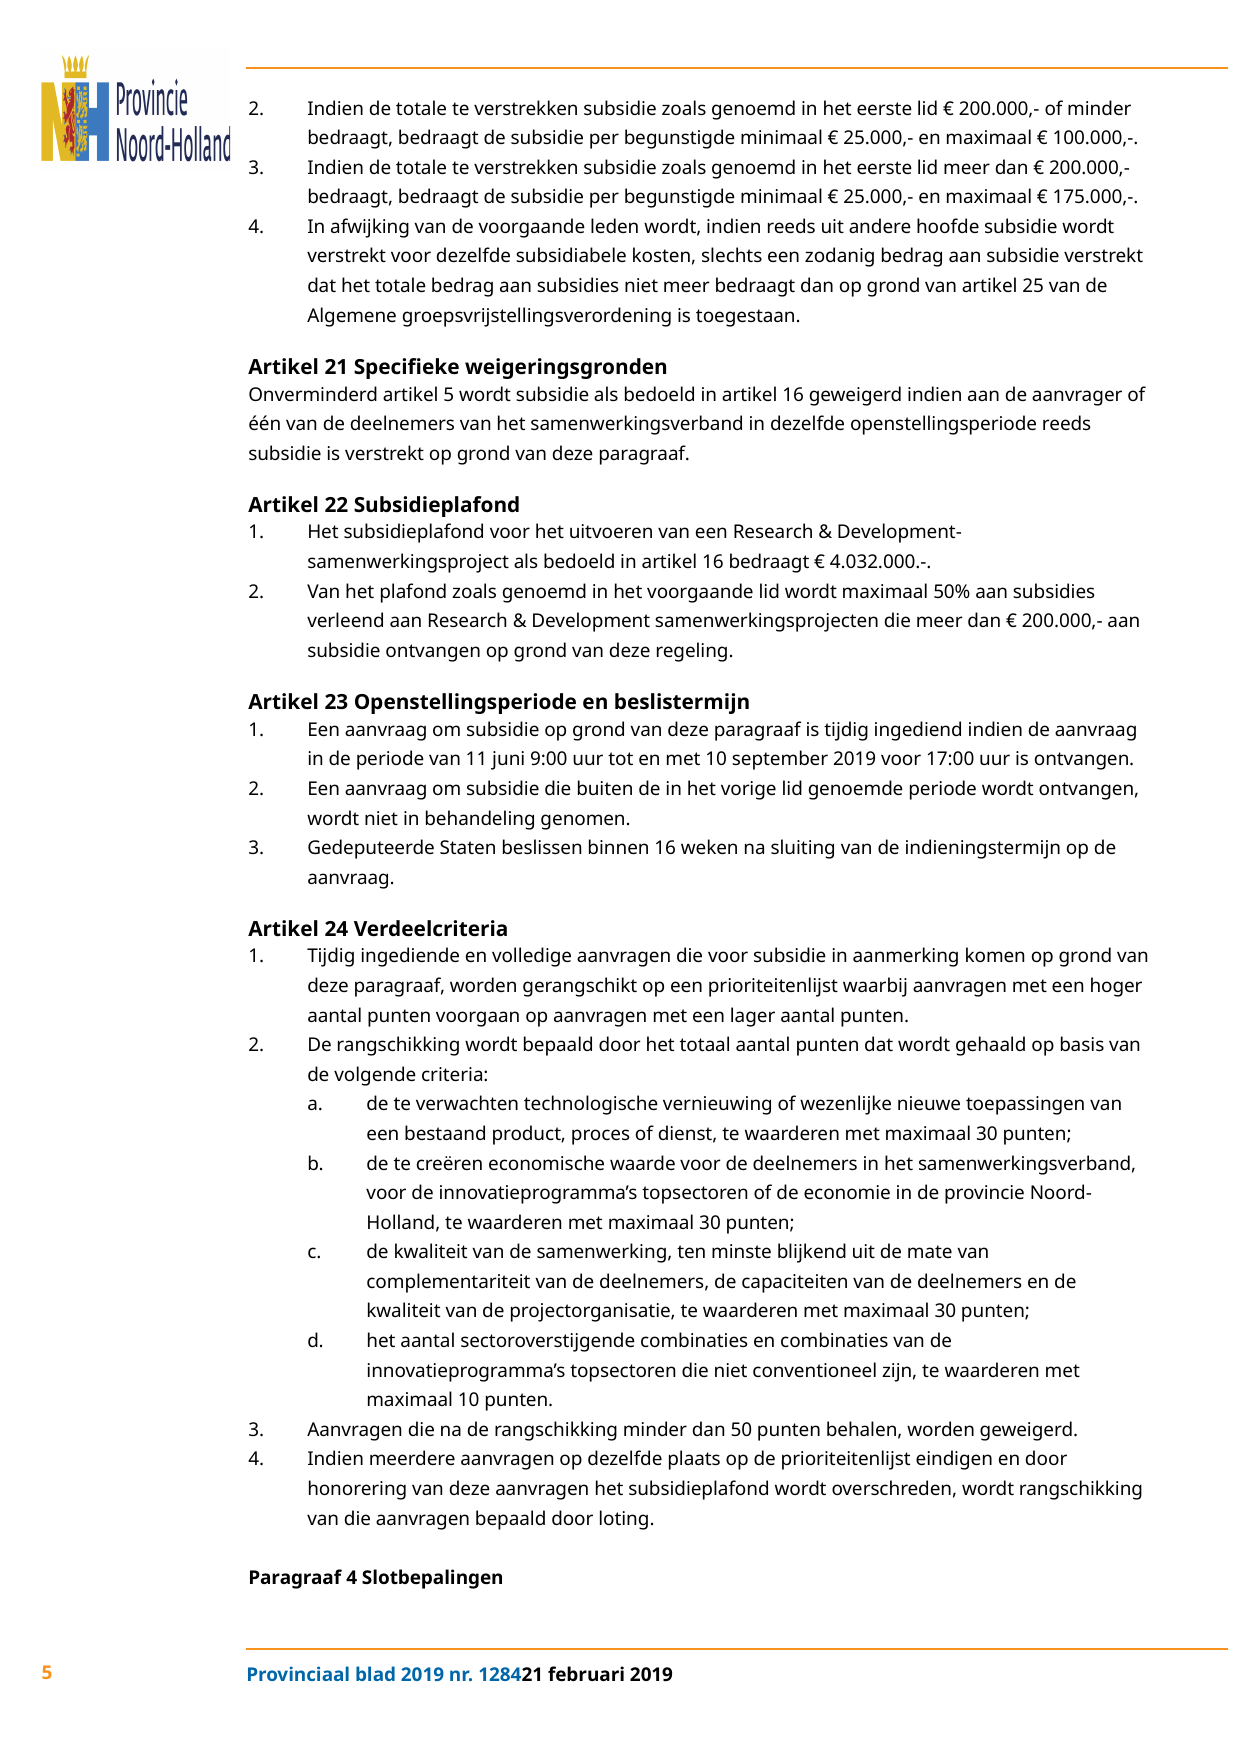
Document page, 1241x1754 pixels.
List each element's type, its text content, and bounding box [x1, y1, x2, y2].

list Het subsidieplafond voor het uitvoeren van een Research & Development-samenwerkingsproject als bedoeld in artikel 16 bedraagt € 4.032.000.-. [248, 519, 1152, 574]
list Indien meerdere aanvragen op dezelfde plaats op de prioriteitenlijst eindigen en door honorering van deze aanvragen het subsidieplafond wordt overschreden, wordt rangschikking van die aanvragen bepaald door loting. [248, 1446, 1152, 1531]
list Indien de totale te verstrekken subsidie zoals genoemd in het eerste lid € 200.000,- of minder bedraagt, bedraagt de subsidie per begunstigde minimaal € 25.000,- en maximaal € 100.000,-. [248, 95, 1152, 150]
text Artikel 21 Specifieke weigeringsgronden [248, 352, 1152, 381]
list Indien de totale te verstrekken subsidie zoals genoemd in het eerste lid meer dan € 200.000,- bedraagt, bedraagt de subsidie per begunstigde minimaal € 25.000,- en maximaal € 175.000,-. [248, 154, 1152, 209]
text Artikel 23 Openstellingsperiode en beslistermijn [248, 687, 1152, 716]
list Gedeputeerde Staten beslissen binnen 16 weken na sluiting van de indieningstermijn op de aanvraag. [248, 834, 1152, 889]
list de te verwachten technologische vernieuwing of wezenlijke nieuwe toepassingen van een bestaand product, proces of dienst, te waarderen met maximaal 30 punten; [307, 1091, 1152, 1146]
list Tijdig ingediende en volledige aanvragen die voor subsidie in aanmerking komen op grond van deze paragraaf, worden gerangschikt op een prioriteitenlijst waarbij aanvragen met een hoger aantal punten voorgaan op aanvragen met een lager aantal punten. [248, 943, 1152, 1028]
picture [41, 47, 231, 172]
list Een aanvraag om subsidie op grond van deze paragraaf is tijdig ingediend indien de aanvraag in de periode van 11 juni 9:00 uur tot en met 10 september 2019 voor 17:00 uur is ontvangen. [248, 716, 1152, 771]
list de kwaliteit van de samenwerking, ten minste blijkend uit de mate van complementariteit van de deelnemers, de capaciteiten van de deelnemers en de kwaliteit van de projectorganisatie, te waarderen met maximaal 30 punten; [307, 1238, 1152, 1323]
text Paragraaf 4 Slotbepalingen [248, 1564, 1152, 1590]
text Onverminderd artikel 5 wordt subsidie als bedoeld in artikel 16 geweigerd indien aan de aanvrager of één van de deelnemers van het samenwerkingsverband in dezelfde openstellingsperiode reeds subsidie is verstrekt op grond van deze paragraaf. [248, 381, 1152, 466]
list Een aanvraag om subsidie die buiten de in het vorige lid genoemde periode wordt ontvangen, wordt niet in behandeling genomen. [248, 775, 1152, 830]
list het aantal sectoroverstijgende combinaties en combinaties van de innovatieprogramma’s topsectoren die niet conventioneel zijn, te waarderen met maximaal 10 punten. [307, 1327, 1152, 1412]
list Van het plafond zoals genoemd in het voorgaande lid wordt maximaal 50% aan subsidies verleend aan Research & Development samenwerkingsprojecten die meer dan € 200.000,- aan subsidie ontvangen op grond van deze regeling. [248, 578, 1152, 663]
list de te creëren economische waarde voor de deelnemers in het samenwerkingsverband, voor de innovatieprogramma’s topsectoren of de economie in de provincie Noord-Holland, te waarderen met maximaal 30 punten; [307, 1150, 1152, 1235]
text Artikel 24 Verdeelcriteria [248, 914, 1152, 943]
list Aanvragen die na de rangschikking minder dan 50 punten behalen, worden geweigerd. [248, 1416, 1152, 1442]
list De rangschikking wordt bepaald door het totaal aantal punten dat wordt gehaald op basis van de volgende criteria: [248, 1031, 1152, 1087]
text Artikel 22 Subsidieplafond [248, 490, 1152, 519]
list In afwijking van de voorgaande leden wordt, indien reeds uit andere hoofde subsidie wordt verstrekt voor dezelfde subsidiabele kosten, slechts een zodanig bedrag aan subsidie verstrekt dat het totale bedrag aan subsidies niet meer bedraagt dan op grond van artikel 25 van de Algemene groepsvrijstellingsverordening is toegestaan. [248, 213, 1152, 328]
